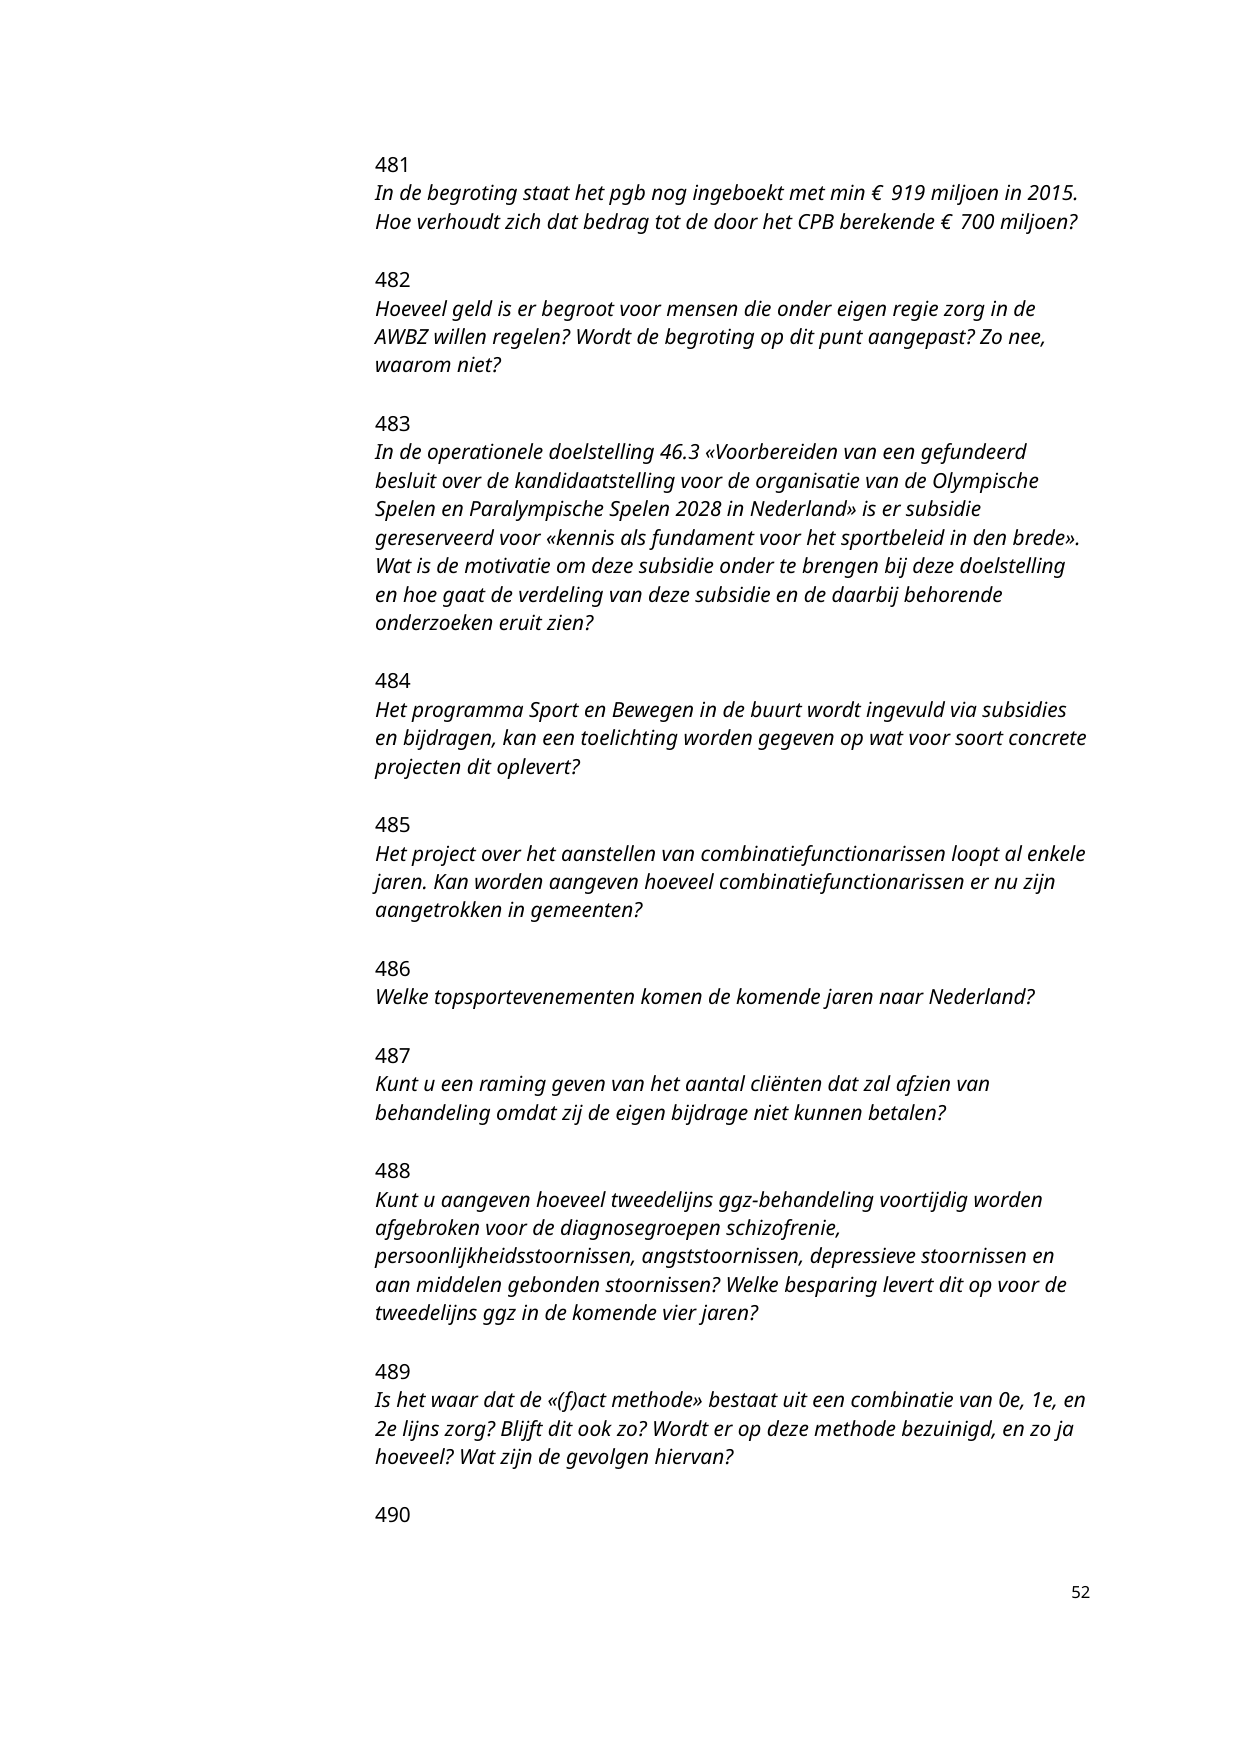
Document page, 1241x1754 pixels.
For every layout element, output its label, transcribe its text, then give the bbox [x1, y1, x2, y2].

text Kunt u aangeven hoeveel tweedelijns ggz-behandeling voortijdig worden afgebroken voor de diagnosegroepen schizofrenie, persoonlijkheidsstoornissen, angststoornissen, depressieve stoornissen en aan middelen gebonden stoornissen? Welke besparing levert dit op voor de tweedelijns ggz in de komende vier jaren? [375, 1185, 1090, 1327]
text Kunt u een raming geven van het aantal cliënten dat zal afzien van behandeling omdat zij de eigen bijdrage niet kunnen betalen? [375, 1069, 1090, 1126]
text In de operationele doelstelling 46.3 «Voorbereiden van een gefundeerd besluit over de kandidaatstelling voor de organisatie van de Olympische Spelen en Paralympische Spelen 2028 in Nederland» is er subsidie gereserveerd voor «kennis als fundament voor het sportbeleid in den brede». Wat is de motivatie om deze subsidie onder te brengen bij deze doelstelling en hoe gaat de verdeling van deze subsidie en de daarbij behorende onderzoeken eruit zien? [375, 437, 1090, 637]
text In de begroting staat het pgb nog ingeboekt met min € 919 miljoen in 2015. Hoe verhoudt zich dat bedrag tot de door het CPB berekende € 700 miljoen? [375, 178, 1090, 235]
text 484 [375, 667, 1090, 695]
text Hoeveel geld is er begroot voor mensen die onder eigen regie zorg in de AWBZ willen regelen? Wordt de begroting op dit punt aangepast? Zo nee, waarom niet? [375, 294, 1090, 379]
text 481 [375, 150, 1090, 178]
text 486 [375, 954, 1090, 982]
text Is het waar dat de «(f)act methode» bestaat uit een combinatie van 0e, 1e, en 2e lijns zorg? Blijft dit ook zo? Wordt er op deze methode bezuinigd, en zo ja hoeveel? Wat zijn de gevolgen hiervan? [375, 1385, 1090, 1471]
text 489 [375, 1357, 1090, 1385]
text 482 [375, 265, 1090, 294]
text Het project over het aanstellen van combinatiefunctionarissen loopt al enkele jaren. Kan worden aangeven hoeveel combinatiefunctionarissen er nu zijn aangetrokken in gemeenten? [375, 839, 1090, 924]
text 485 [375, 810, 1090, 839]
text 483 [375, 409, 1090, 437]
text Het programma Sport en Bewegen in de buurt wordt ingevuld via subsidies en bijdragen, kan een toelichting worden gegeven op wat voor soort concrete projecten dit oplevert? [375, 695, 1090, 780]
text 488 [375, 1156, 1090, 1185]
text Welke topsportevenementen komen de komende jaren naar Nederland? [375, 982, 1090, 1011]
text 487 [375, 1041, 1090, 1069]
text 490 [375, 1501, 1090, 1529]
